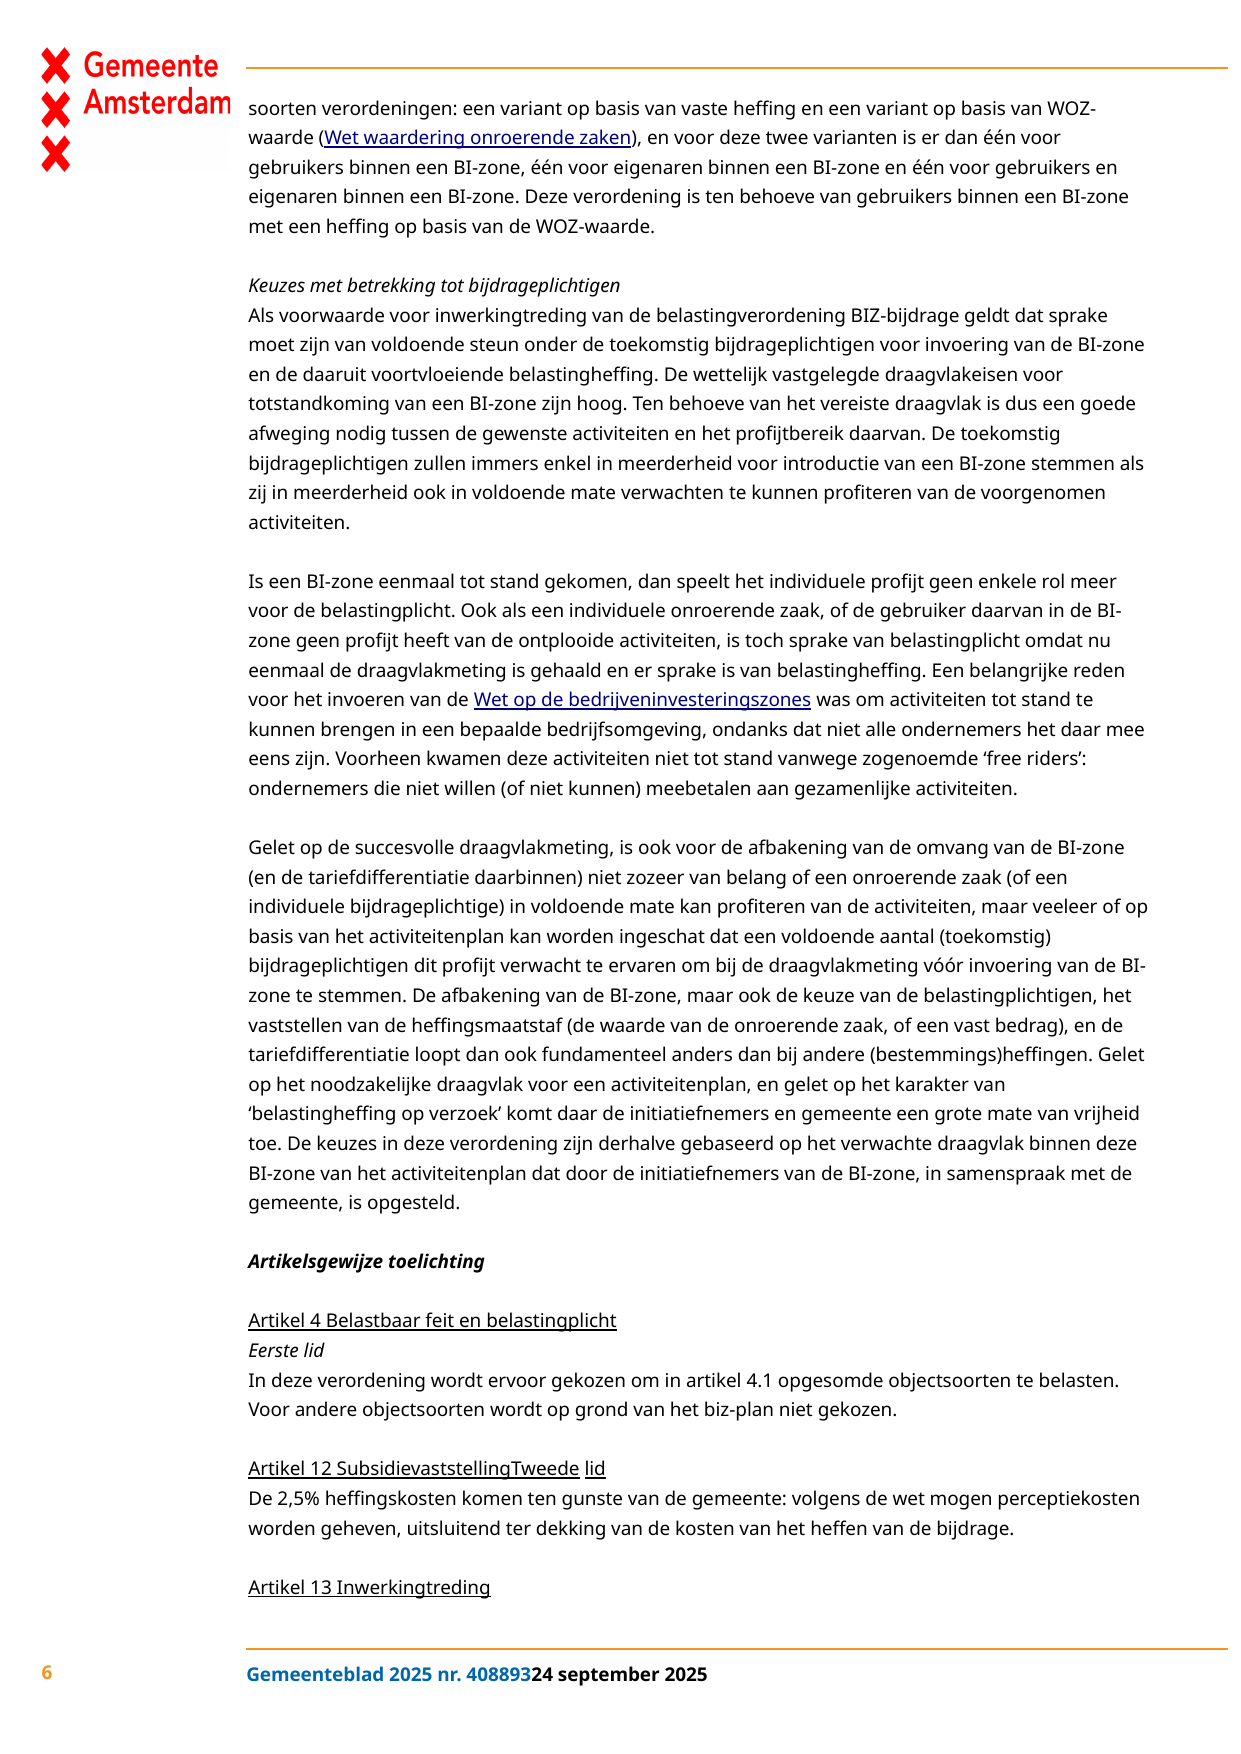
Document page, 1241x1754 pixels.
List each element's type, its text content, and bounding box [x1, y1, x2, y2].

text Artikel 13 Inwerkingtreding [248, 1574, 1152, 1600]
picture [41, 47, 231, 172]
text Artikel 12 SubsidievaststellingTweede lid [248, 1456, 1152, 1481]
text Als voorwaarde voor inwerkingtreding van de belastingverordening BIZ-bijdrage geldt dat sprake moet zijn van voldoende steun onder de toekomstig bijdrageplichtigen voor invoering van de BI-zone en de daaruit voortvloeiende belastingheffing. De wettelijk vastgelegde draagvlakeisen voor totstandkoming van een BI-zone zijn hoog. Ten behoeve van het vereiste draagvlak is dus een goede afweging nodig tussen de gewenste activiteiten en het profijtbereik daarvan. De toekomstig bijdrageplichtigen zullen immers enkel in meerderheid voor introductie van een BI-zone stemmen als zij in meerderheid ook in voldoende mate verwachten te kunnen profiteren van de voorgenomen activiteiten. [248, 302, 1152, 535]
text Keuzes met betrekking tot bijdrageplichtigen [248, 272, 1152, 298]
text Artikelsgewijze toelichting [248, 1248, 1152, 1274]
text De 2,5% heffingskosten komen ten gunste van de gemeente: volgens de wet mogen perceptiekosten worden geheven, uitsluitend ter dekking van de kosten van het heffen van de bijdrage. [248, 1485, 1152, 1541]
text In deze verordening wordt ervoor gekozen om in artikel 4.1 opgesomde objectsoorten te belasten. Voor andere objectsoorten wordt op grond van het biz-plan niet gekozen. [248, 1367, 1152, 1422]
text soorten verordeningen: een variant op basis van vaste heffing en een variant op basis van WOZ-waarde (Wet waardering onroerende zaken), en voor deze twee varianten is er dan één voor gebruikers binnen een BI-zone, één voor eigenaren binnen een BI-zone en één voor gebruikers en eigenaren binnen een BI-zone. Deze verordening is ten behoeve van gebruikers binnen een BI-zone met een heffing op basis van de WOZ-waarde. [248, 95, 1152, 239]
text Is een BI-zone eenmaal tot stand gekomen, dan speelt het individuele profijt geen enkele rol meer voor de belastingplicht. Ook als een individuele onroerende zaak, of de gebruiker daarvan in de BI-zone geen profijt heeft van de ontplooide activiteiten, is toch sprake van belastingplicht omdat nu eenmaal de draagvlakmeting is gehaald en er sprake is van belastingheffing. Een belangrijke reden voor het invoeren van de Wet op de bedrijveninvesteringszones was om activiteiten tot stand te kunnen brengen in een bepaalde bedrijfsomgeving, ondanks dat niet alle ondernemers het daar mee eens zijn. Voorheen kwamen deze activiteiten niet tot stand vanwege zogenoemde ‘free riders’: ondernemers die niet willen (of niet kunnen) meebetalen aan gezamenlijke activiteiten. [248, 568, 1152, 801]
text Eerste lid [248, 1337, 1152, 1363]
text Artikel 4 Belastbaar feit en belastingplicht [248, 1308, 1152, 1333]
text Gelet op de succesvolle draagvlakmeting, is ook voor de afbakening van de omvang van de BI-zone (en de tariefdifferentiatie daarbinnen) niet zozeer van belang of een onroerende zaak (of een individuele bijdrageplichtige) in voldoende mate kan profiteren van de activiteiten, maar veeleer of op basis van het activiteitenplan kan worden ingeschat dat een voldoende aantal (toekomstig) bijdrageplichtigen dit profijt verwacht te ervaren om bij de draagvlakmeting vóór invoering van de BI-zone te stemmen. De afbakening van de BI-zone, maar ook de keuze van de belastingplichtigen, het vaststellen van de heffingsmaatstaf (de waarde van de onroerende zaak, of een vast bedrag), en de tariefdifferentiatie loopt dan ook fundamenteel anders dan bij andere (bestemmings)heffingen. Gelet op het noodzakelijke draagvlak voor een activiteitenplan, en gelet op het karakter van ‘belastingheffing op verzoek’ komt daar de initiatiefnemers en gemeente een grote mate van vrijheid toe. De keuzes in deze verordening zijn derhalve gebaseerd op het verwachte draagvlak binnen deze BI-zone van het activiteitenplan dat door de initiatiefnemers van de BI-zone, in samenspraak met de gemeente, is opgesteld. [248, 834, 1152, 1215]
